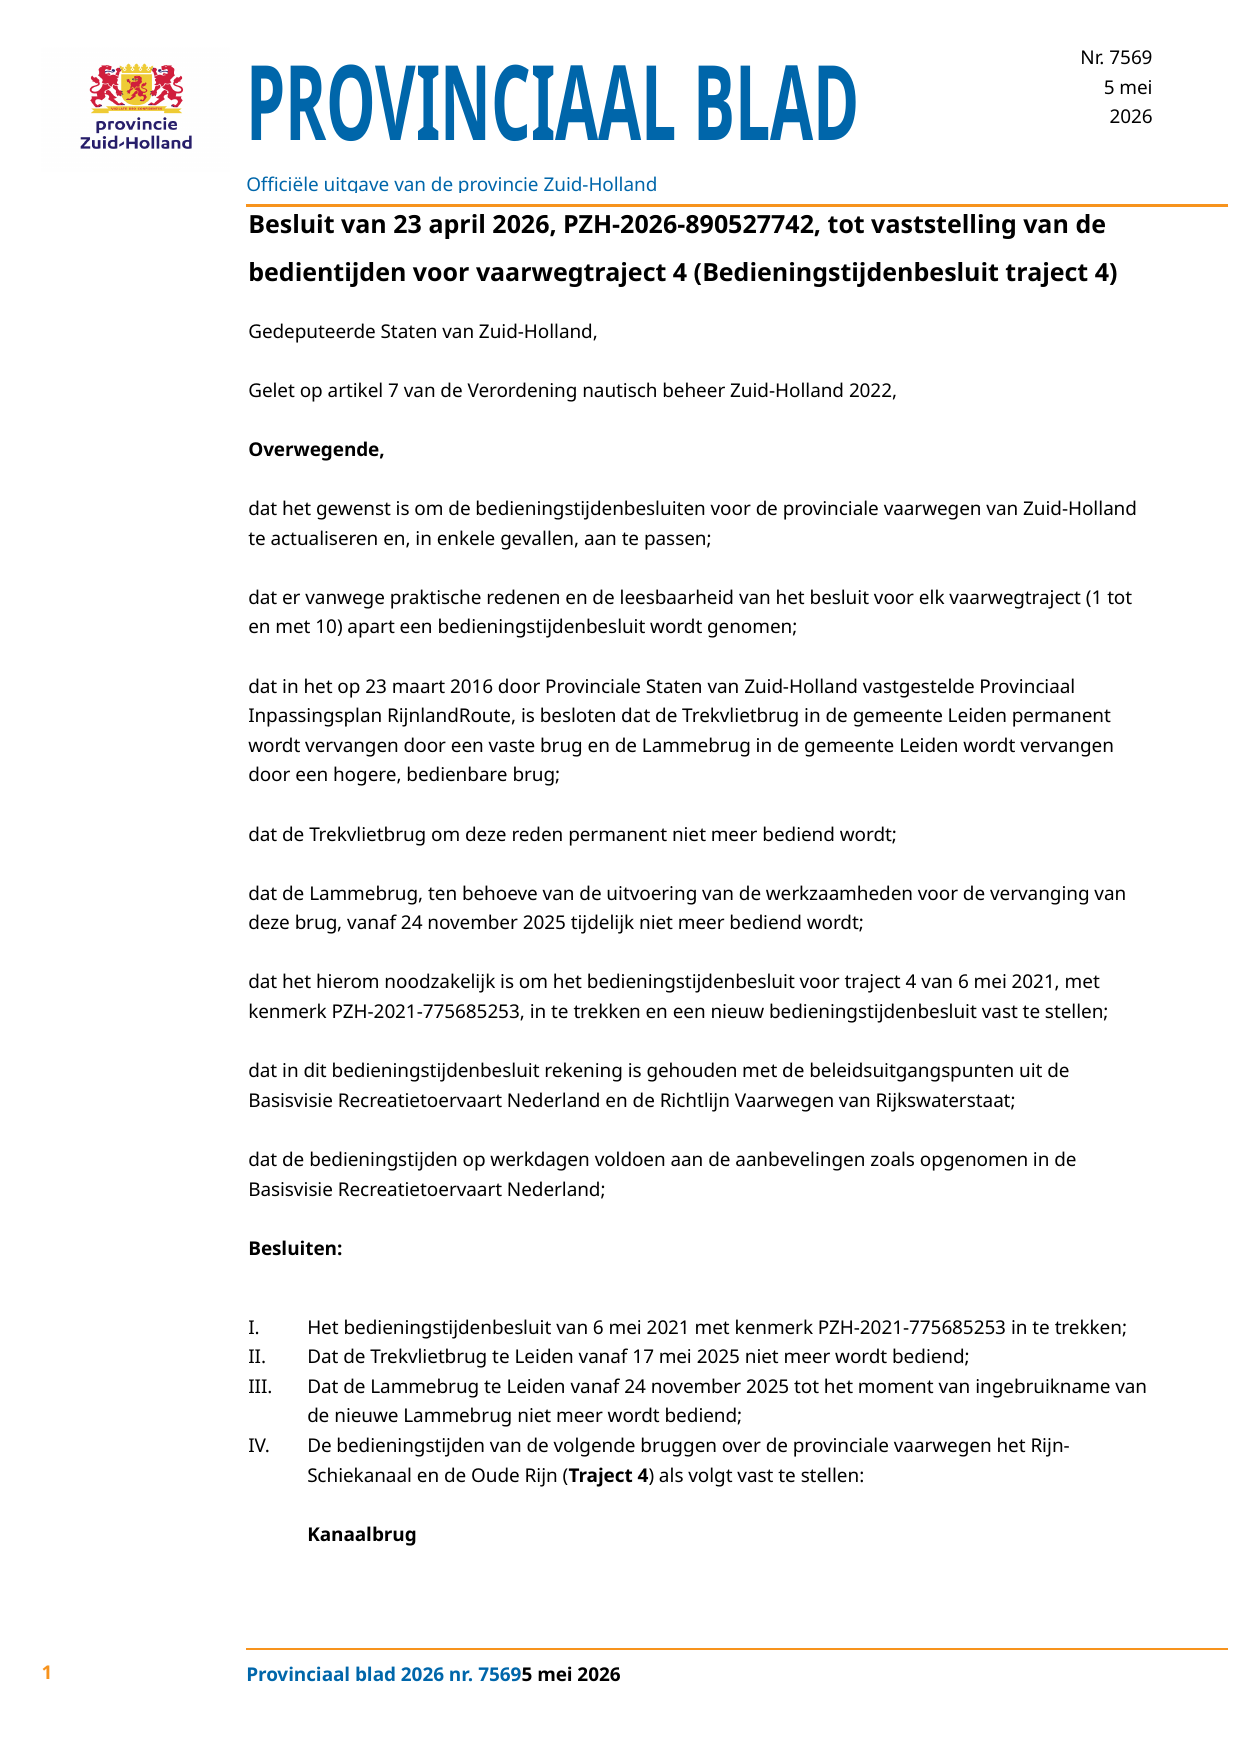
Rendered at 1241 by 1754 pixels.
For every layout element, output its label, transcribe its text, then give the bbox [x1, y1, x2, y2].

text dat de Trekvlietbrug om deze reden permanent niet meer bediend wordt; [248, 821, 1152, 847]
list Dat de Lammebrug te Leiden vanaf 24 november 2025 tot het moment van ingebruikname van de nieuwe Lammebrug niet meer wordt bediend; [248, 1373, 1152, 1428]
text Besluit van 23 april 2026, PZH-2026-890527742, tot vaststelling van de bedientijden voor vaarwegtraject 4 (Bedieningstijdenbesluit traject 4) [248, 207, 1152, 288]
text Gelet op artikel 7 van de Verordening nautisch beheer Zuid-Holland 2022, [248, 377, 1152, 403]
text dat er vanwege praktische redenen en de leesbaarheid van het besluit voor elk vaarwegtraject (1 tot en met 10) apart een bedieningstijdenbesluit wordt genomen; [248, 584, 1152, 639]
text dat de bedieningstijden op werkdagen voldoen aan de aanbevelingen zoals opgenomen in de Basisvisie Recreatietoervaart Nederland; [248, 1146, 1152, 1202]
text dat in dit bedieningstijdenbesluit rekening is gehouden met de beleidsuitgangspunten uit de Basisvisie Recreatietoervaart Nederland en de Richtlijn Vaarwegen van Rijkswaterstaat; [248, 1057, 1152, 1113]
picture [41, 47, 231, 172]
list Kanaalbrug [248, 1521, 1152, 1547]
text dat het hierom noodzakelijk is om het bedieningstijdenbesluit voor traject 4 van 6 mei 2021, met kenmerk PZH-2021-775685253, in te trekken en een nieuw bedieningstijdenbesluit vast te stellen; [248, 969, 1152, 1024]
text Gedeputeerde Staten van Zuid-Holland, [248, 318, 1152, 344]
list Dat de Trekvlietbrug te Leiden vanaf 17 mei 2025 niet meer wordt bediend; [248, 1343, 1152, 1369]
text Besluiten: [248, 1235, 1152, 1261]
text Overwegende, [248, 436, 1152, 462]
list Het bedieningstijdenbesluit van 6 mei 2021 met kenmerk PZH-2021-775685253 in te trekken; [248, 1314, 1152, 1339]
list De bedieningstijden van de volgende bruggen over de provinciale vaarwegen het Rijn-Schiekanaal en de Oude Rijn (Traject 4) als volgt vast te stellen: [248, 1432, 1152, 1487]
text dat in het op 23 maart 2016 door Provinciale Staten van Zuid-Holland vastgestelde Provinciaal Inpassingsplan RijnlandRoute, is besloten dat de Trekvlietbrug in de gemeente Leiden permanent wordt vervangen door een vaste brug en de Lammebrug in de gemeente Leiden wordt vervangen door een hogere, bedienbare brug; [248, 673, 1152, 787]
text dat de Lammebrug, ten behoeve van de uitvoering van de werkzaamheden voor de vervanging van deze brug, vanaf 24 november 2025 tijdelijk niet meer bediend wordt; [248, 880, 1152, 935]
text dat het gewenst is om de bedieningstijdenbesluiten voor de provinciale vaarwegen van Zuid-Holland te actualiseren en, in enkele gevallen, aan te passen; [248, 495, 1152, 551]
